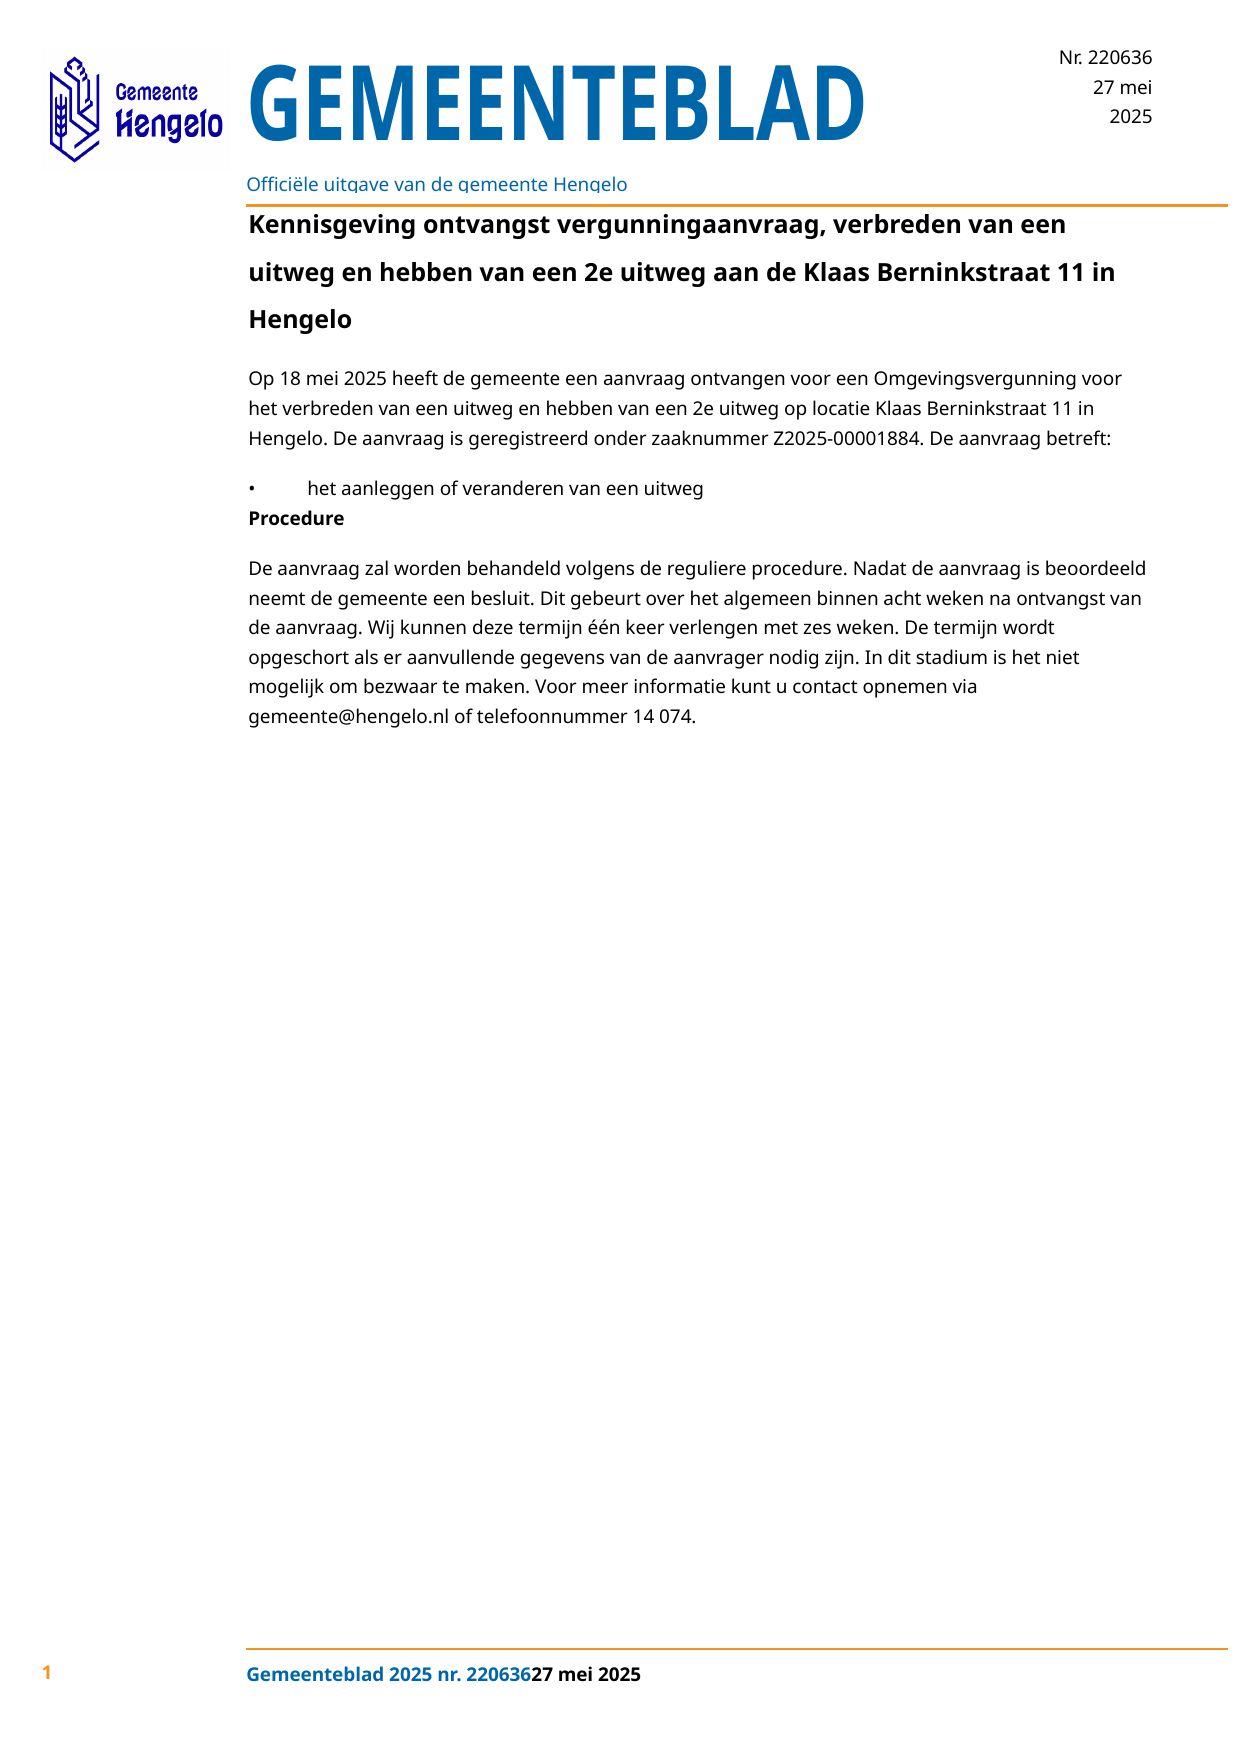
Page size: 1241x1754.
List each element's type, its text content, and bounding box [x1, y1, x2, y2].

text Kennisgeving ontvangst vergunningaanvraag, verbreden van een uitweg en hebben van een 2e uitweg aan de Klaas Berninkstraat 11 in Hengelo [248, 207, 1152, 336]
text Procedure [248, 505, 1152, 530]
text Op 18 mei 2025 heeft de gemeente een aanvraag ontvangen voor een Omgevingsvergunning voor het verbreden van een uitweg en hebben van een 2e uitweg op locatie Klaas Berninkstraat 11 in Hengelo. De aanvraag is geregistreerd onder zaaknummer Z2025-00001884. De aanvraag betreft: [248, 366, 1152, 450]
text De aanvraag zal worden behandeld volgens de reguliere procedure. Nadat de aanvraag is beoordeeld neemt de gemeente een besluit. Dit gebeurt over het algemeen binnen acht weken na ontvangst van de aanvraag. Wij kunnen deze termijn één keer verlengen met zes weken. De termijn wordt opgeschort als er aanvullende gegevens van de aanvrager nodig zijn. In dit stadium is het niet mogelijk om bezwaar te maken. Voor meer informatie kunt u contact opnemen via gemeente@hengelo.nl of telefoonnummer 14 074. [248, 555, 1152, 729]
list het aanleggen of veranderen van een uitweg [248, 475, 1152, 501]
picture [41, 47, 231, 172]
